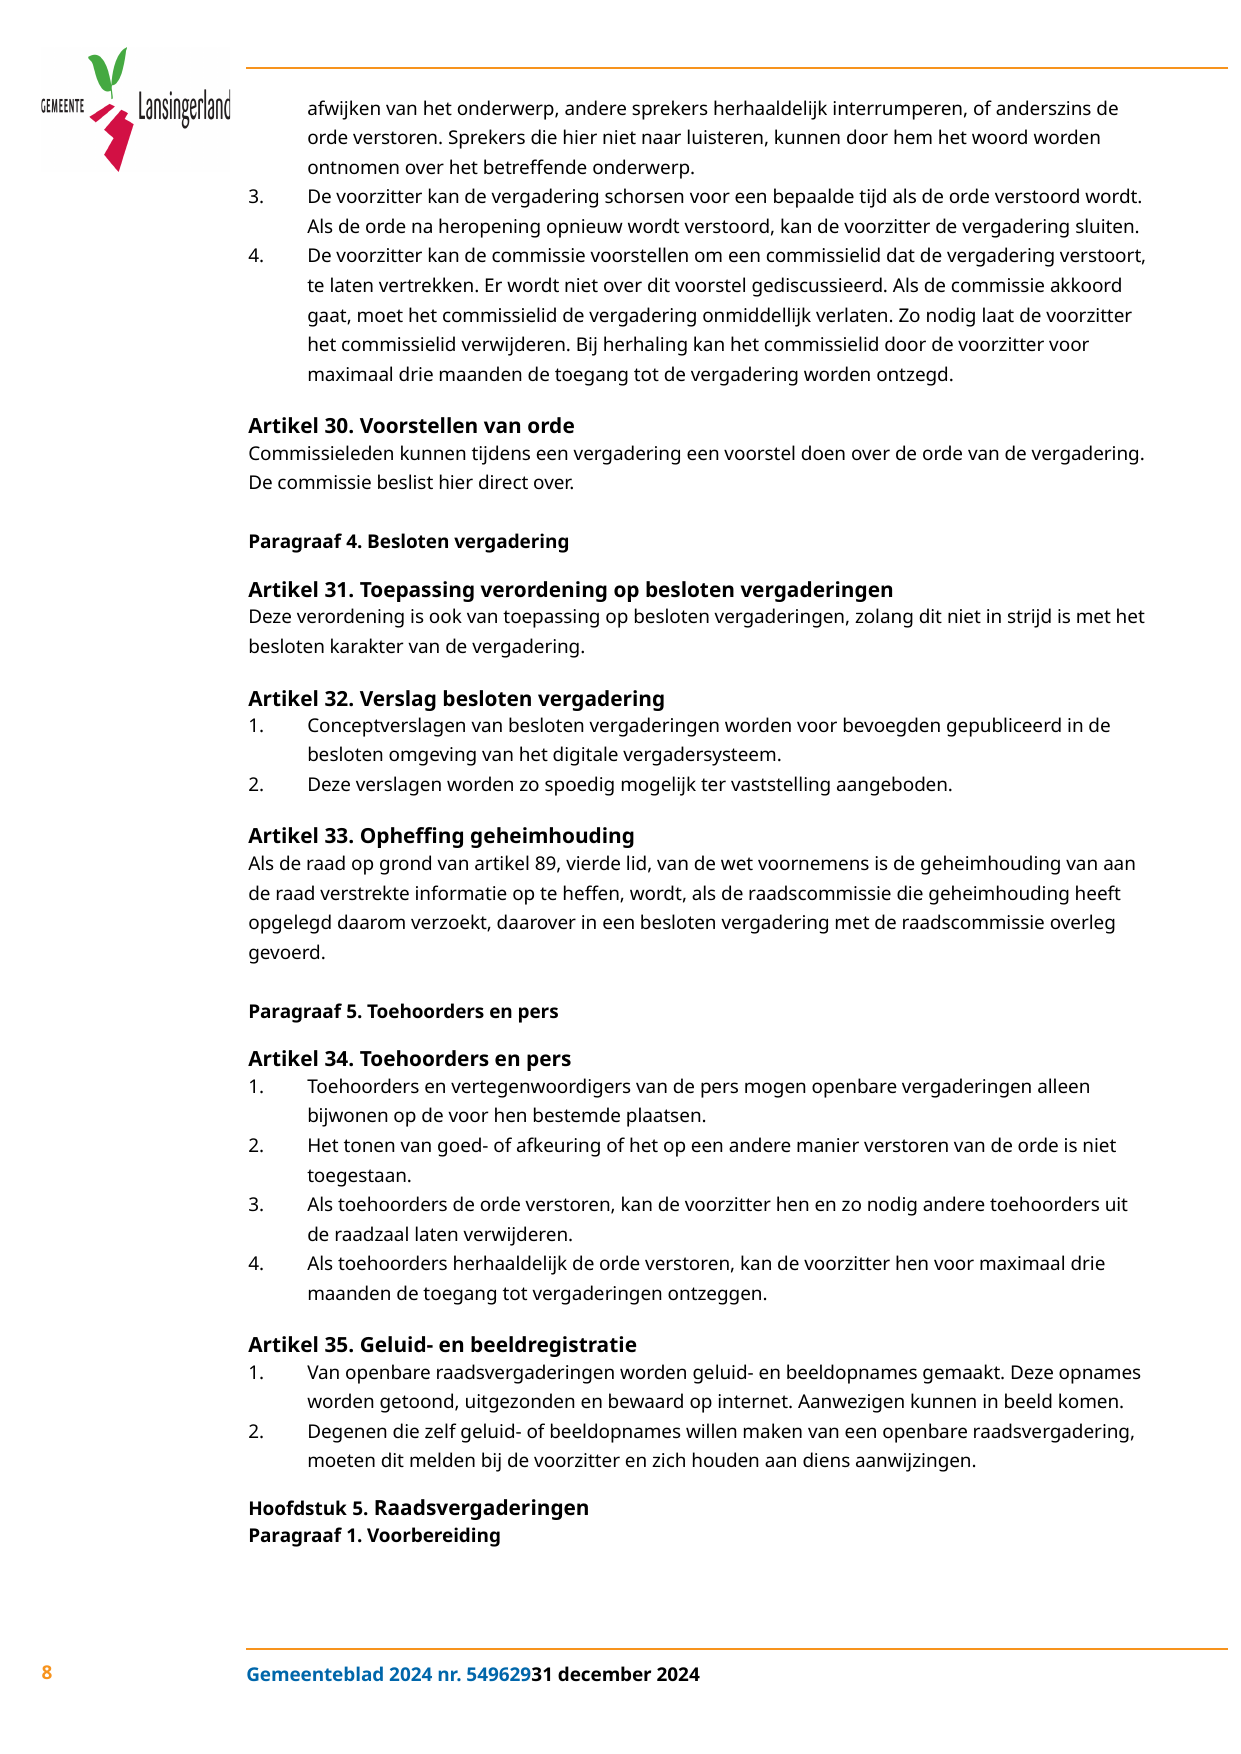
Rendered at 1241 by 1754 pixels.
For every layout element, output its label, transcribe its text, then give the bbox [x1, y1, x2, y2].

text Artikel 34. Toehoorders en pers [248, 1044, 1152, 1073]
text Paragraaf 1. Voorbereiding [248, 1522, 1152, 1547]
list Van openbare raadsvergaderingen worden geluid- en beeldopnames gemaakt. Deze opnames worden getoond, uitgezonden en bewaard op internet. Aanwezigen kunnen in beeld komen. [248, 1359, 1152, 1414]
text Commissieleden kunnen tijdens een vergadering een voorstel doen over de orde van de vergadering. De commissie beslist hier direct over. [248, 440, 1152, 495]
list Degenen die zelf geluid- of beeldopnames willen maken van een openbare raadsvergadering, moeten dit melden bij de voorzitter en zich houden aan diens aanwijzingen. [248, 1418, 1152, 1473]
list De voorzitter kan de commissie voorstellen om een commissielid dat de vergadering verstoort, te laten vertrekken. Er wordt niet over dit voorstel gediscussieerd. Als de commissie akkoord gaat, moet het commissielid de vergadering onmiddellijk verlaten. Zo nodig laat de voorzitter het commissielid verwijderen. Bij herhaling kan het commissielid door de voorzitter voor maximaal drie maanden de toegang tot de vergadering worden ontzegd. [248, 243, 1152, 387]
list Als toehoorders de orde verstoren, kan de voorzitter hen en zo nodig andere toehoorders uit de raadzaal laten verwijderen. [248, 1191, 1152, 1247]
picture [41, 47, 231, 172]
list Toehoorders en vertegenwoordigers van de pers mogen openbare vergaderingen alleen bijwonen op de voor hen bestemde plaatsen. [248, 1073, 1152, 1128]
list De voorzitter kan de vergadering schorsen voor een bepaalde tijd als de orde verstoord wordt. Als de orde na heropening opnieuw wordt verstoord, kan de voorzitter de vergadering sluiten. [248, 183, 1152, 239]
text Artikel 31. Toepassing verordening op besloten vergaderingen [248, 575, 1152, 604]
list afwijken van het onderwerp, andere sprekers herhaaldelijk interrumperen, of anderszins de orde verstoren. Sprekers die hier niet naar luisteren, kunnen door hem het woord worden ontnomen over het betreffende onderwerp. [248, 95, 1152, 180]
text Paragraaf 5. Toehoorders en pers [248, 998, 1152, 1024]
text Paragraaf 4. Besloten vergadering [248, 529, 1152, 554]
list Als toehoorders herhaaldelijk de orde verstoren, kan de voorzitter hen voor maximaal drie maanden de toegang tot vergaderingen ontzeggen. [248, 1251, 1152, 1306]
text Artikel 33. Opheffing geheimhouding [248, 822, 1152, 850]
text Artikel 32. Verslag besloten vergadering [248, 684, 1152, 712]
text Artikel 30. Voorstellen van orde [248, 411, 1152, 440]
list Conceptverslagen van besloten vergaderingen worden voor bevoegden gepubliceerd in de besloten omgeving van het digitale vergadersysteem. [248, 712, 1152, 767]
text Als de raad op grond van artikel 89, vierde lid, van de wet voornemens is de geheimhouding van aan de raad verstrekte informatie op te heffen, wordt, als de raadscommissie die geheimhouding heeft opgelegd daarom verzoekt, daarover in een besloten vergadering met de raadscommissie overleg gevoerd. [248, 850, 1152, 964]
text Deze verordening is ook van toepassing op besloten vergaderingen, zolang dit niet in strijd is met het besloten karakter van de vergadering. [248, 604, 1152, 659]
text Artikel 35. Geluid- en beeldregistratie [248, 1331, 1152, 1359]
list Het tonen van goed- of afkeuring of het op een andere manier verstoren van de orde is niet toegestaan. [248, 1132, 1152, 1187]
text Hoofdstuk 5. Raadsvergaderingen [248, 1493, 1152, 1522]
list Deze verslagen worden zo spoedig mogelijk ter vaststelling aangeboden. [248, 771, 1152, 797]
